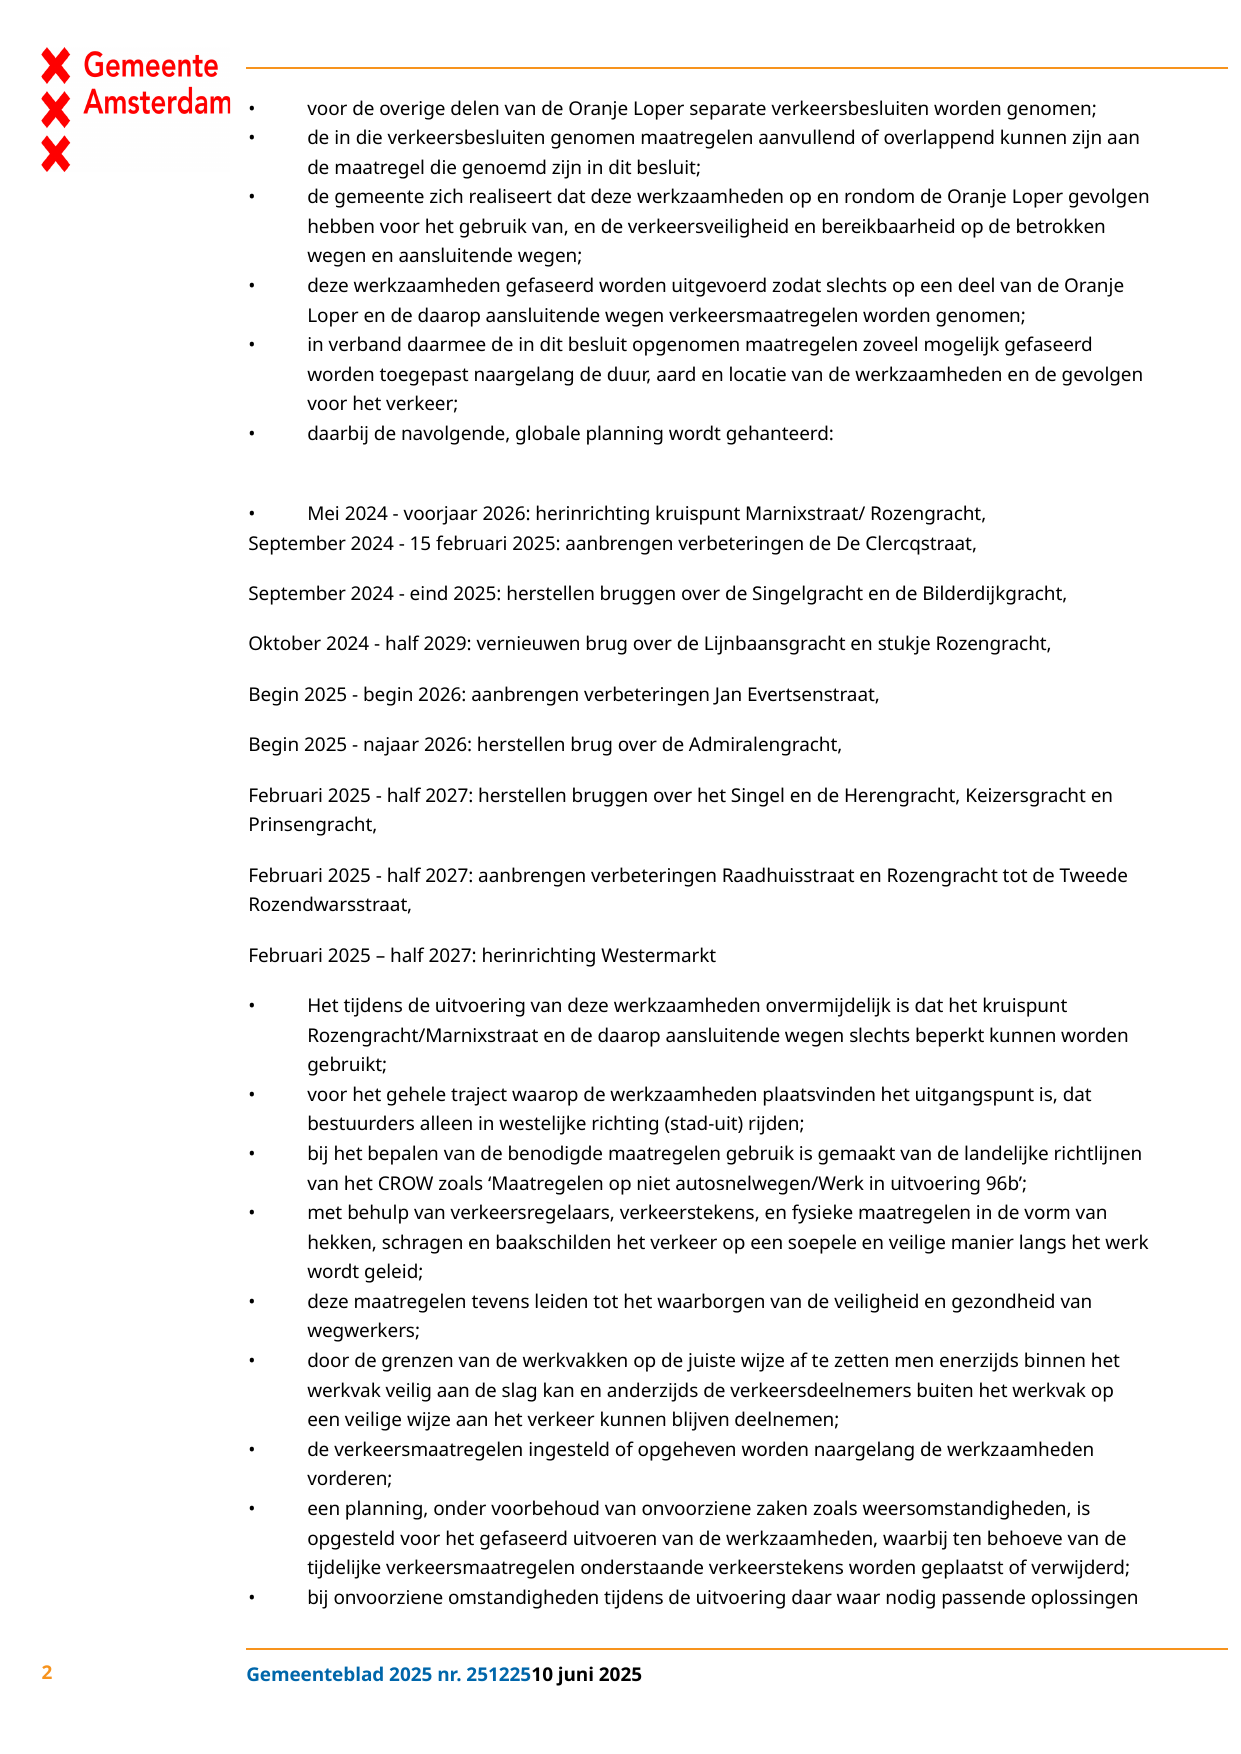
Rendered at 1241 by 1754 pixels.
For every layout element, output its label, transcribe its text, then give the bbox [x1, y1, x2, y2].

text September 2024 - eind 2025: herstellen bruggen over de Singelgracht en de Bilderdijkgracht, [248, 580, 1152, 606]
text Oktober 2024 - half 2029: vernieuwen brug over de Lijnbaansgracht en stukje Rozengracht, [248, 631, 1152, 656]
list deze werkzaamheden gefaseerd worden uitgevoerd zodat slechts op een deel van de Oranje Loper en de daarop aansluitende wegen verkeersmaatregelen worden genomen; [248, 272, 1152, 328]
text Februari 2025 – half 2027: herinrichting Westermarkt [248, 942, 1152, 968]
list bij onvoorziene omstandigheden tijdens de uitvoering daar waar nodig passende oplossingen [248, 1584, 1152, 1610]
text September 2024 - 15 februari 2025: aanbrengen verbeteringen de De Clercqstraat, [248, 530, 1152, 556]
list voor het gehele traject waarop de werkzaamheden plaatsvinden het uitgangspunt is, dat bestuurders alleen in westelijke richting (stad-uit) rijden; [248, 1081, 1152, 1136]
list deze maatregelen tevens leiden tot het waarborgen van de veiligheid en gezondheid van wegwerkers; [248, 1288, 1152, 1343]
text Begin 2025 - najaar 2026: herstellen brug over de Admiralengracht, [248, 731, 1152, 757]
list bij het bepalen van de benodigde maatregelen gebruik is gemaakt van de landelijke richtlijnen van het CROW zoals ‘Maatregelen op niet autosnelwegen/Werk in uitvoering 96b’; [248, 1140, 1152, 1196]
list de gemeente zich realiseert dat deze werkzaamheden op en rondom de Oranje Loper gevolgen hebben voor het gebruik van, en de verkeersveiligheid en bereikbaarheid op de betrokken wegen en aansluitende wegen; [248, 183, 1152, 268]
list een planning, onder voorbehoud van onvoorziene zaken zoals weersomstandigheden, is opgesteld voor het gefaseerd uitvoeren van de werkzaamheden, waarbij ten behoeve van de tijdelijke verkeersmaatregelen onderstaande verkeerstekens worden geplaatst of verwijderd; [248, 1495, 1152, 1580]
list in verband daarmee de in dit besluit opgenomen maatregelen zoveel mogelijk gefaseerd worden toegepast naargelang de duur, aard en locatie van de werkzaamheden en de gevolgen voor het verkeer; [248, 331, 1152, 416]
text Februari 2025 - half 2027: aanbrengen verbeteringen Raadhuisstraat en Rozengracht tot de Tweede Rozendwarsstraat, [248, 862, 1152, 917]
picture [41, 47, 231, 172]
list Het tijdens de uitvoering van deze werkzaamheden onvermijdelijk is dat het kruispunt Rozengracht/Marnixstraat en de daarop aansluitende wegen slechts beperkt kunnen worden gebruikt; [248, 992, 1152, 1077]
list de in die verkeersbesluiten genomen maatregelen aanvullend of overlappend kunnen zijn aan de maatregel die genoemd zijn in dit besluit; [248, 124, 1152, 180]
text Februari 2025 - half 2027: herstellen bruggen over het Singel en de Herengracht, Keizersgracht en Prinsengracht, [248, 782, 1152, 837]
list door de grenzen van de werkvakken op de juiste wijze af te zetten men enerzijds binnen het werkvak veilig aan de slag kan en anderzijds de verkeersdeelnemers buiten het werkvak op een veilige wijze aan het verkeer kunnen blijven deelnemen; [248, 1347, 1152, 1432]
list met behulp van verkeersregelaars, verkeerstekens, en fysieke maatregelen in de vorm van hekken, schragen en baakschilden het verkeer op een soepele en veilige manier langs het werk wordt geleid; [248, 1199, 1152, 1284]
list daarbij de navolgende, globale planning wordt gehanteerd: [248, 420, 1152, 446]
list de verkeersmaatregelen ingesteld of opgeheven worden naargelang de werkzaamheden vorderen; [248, 1436, 1152, 1491]
list Mei 2024 - voorjaar 2026: herinrichting kruispunt Marnixstraat/ Rozengracht, [248, 500, 1152, 526]
list voor de overige delen van de Oranje Loper separate verkeersbesluiten worden genomen; [248, 95, 1152, 121]
text Begin 2025 - begin 2026: aanbrengen verbeteringen Jan Evertsenstraat, [248, 681, 1152, 707]
